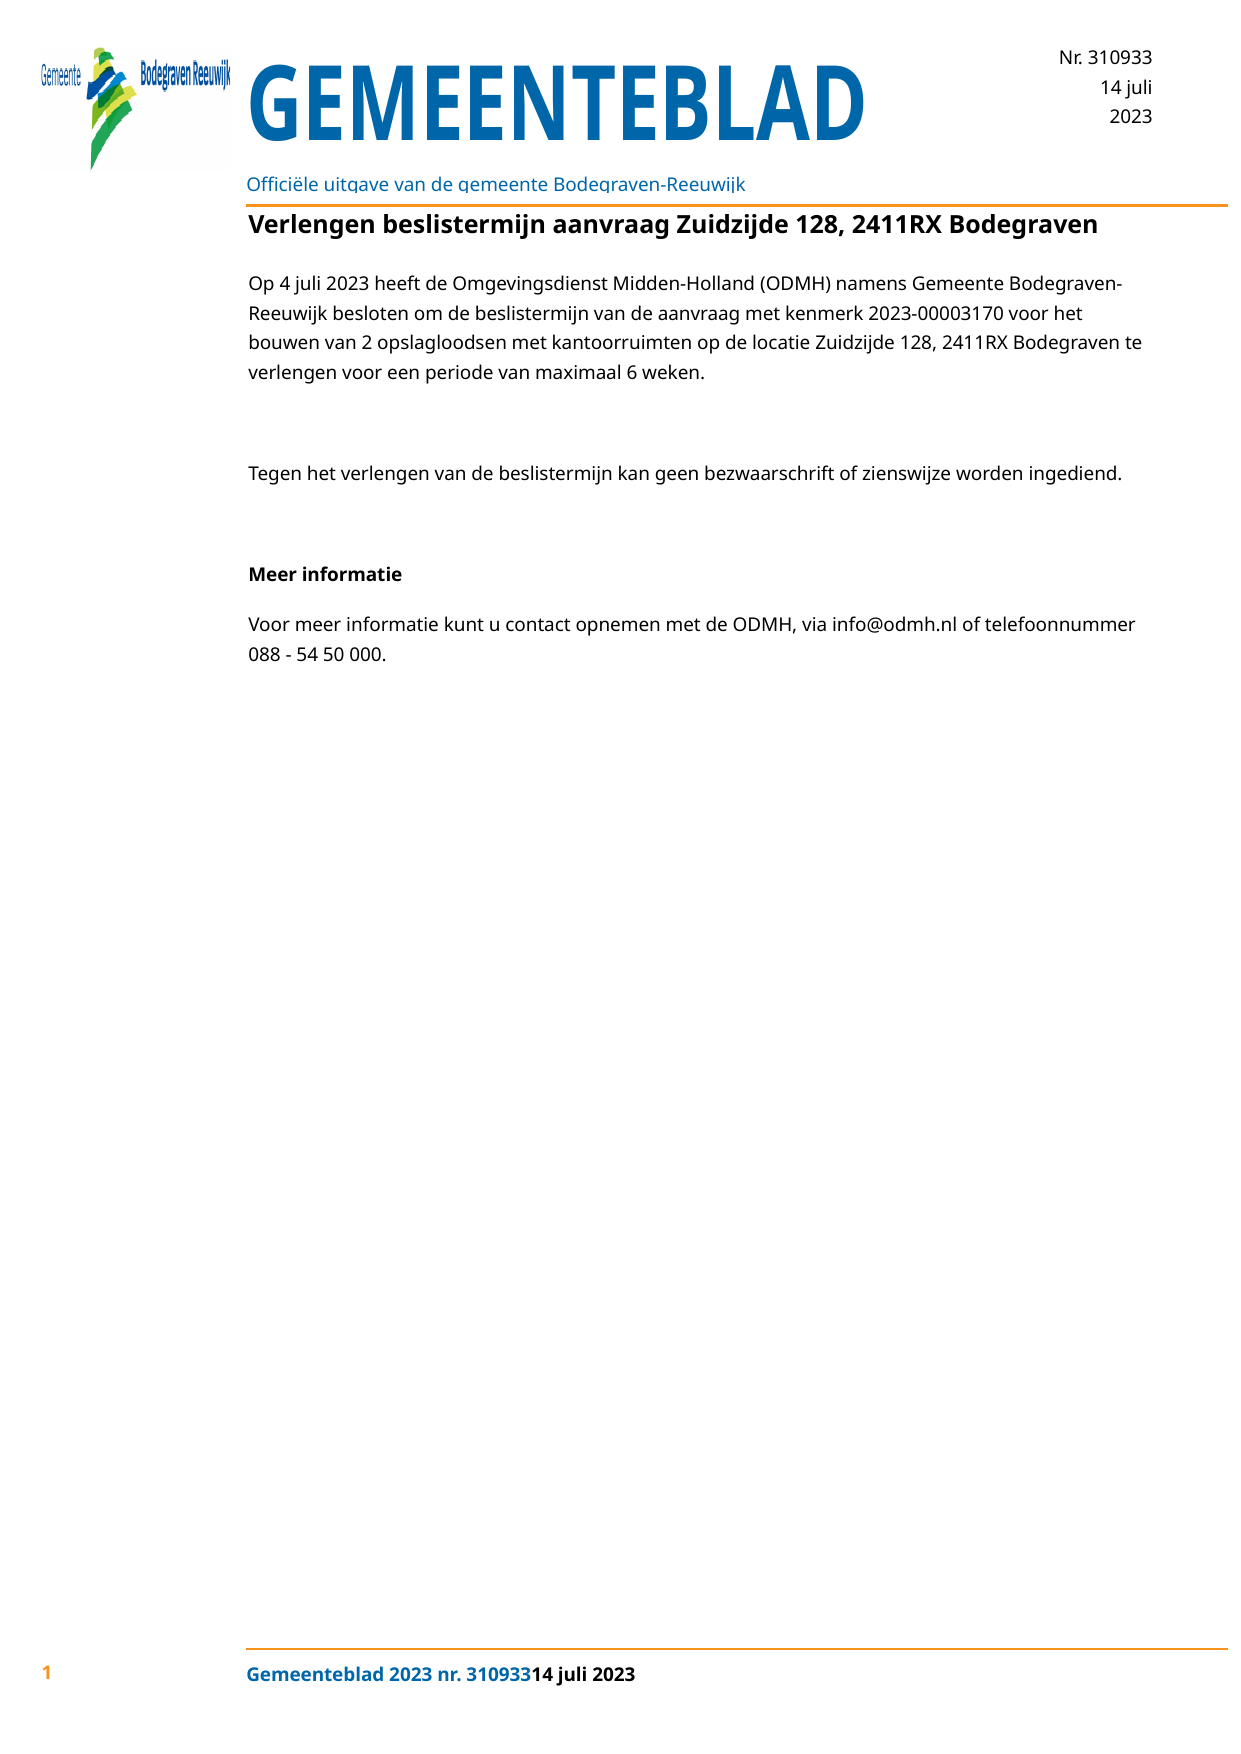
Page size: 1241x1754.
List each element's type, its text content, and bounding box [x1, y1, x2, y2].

text Voor meer informatie kunt u contact opnemen met de ODMH, via info@odmh.nl of telefoonnummer 088 - 54 50 000. [248, 611, 1152, 666]
text Tegen het verlengen van de beslistermijn kan geen bezwaarschrift of zienswijze worden ingediend. [248, 460, 1152, 486]
text Op 4 juli 2023 heeft de Omgevingsdienst Midden-Holland (ODMH) namens Gemeente Bodegraven-Reeuwijk besloten om de beslistermijn van de aanvraag met kenmerk 2023-00003170 voor het bouwen van 2 opslagloodsen met kantoorruimten op de locatie Zuidzijde 128, 2411RX Bodegraven te verlengen voor een periode van maximaal 6 weken. [248, 270, 1152, 385]
text Verlengen beslistermijn aanvraag Zuidzijde 128, 2411RX Bodegraven [248, 207, 1152, 241]
picture [41, 47, 231, 172]
text Meer informatie [248, 561, 1152, 586]
